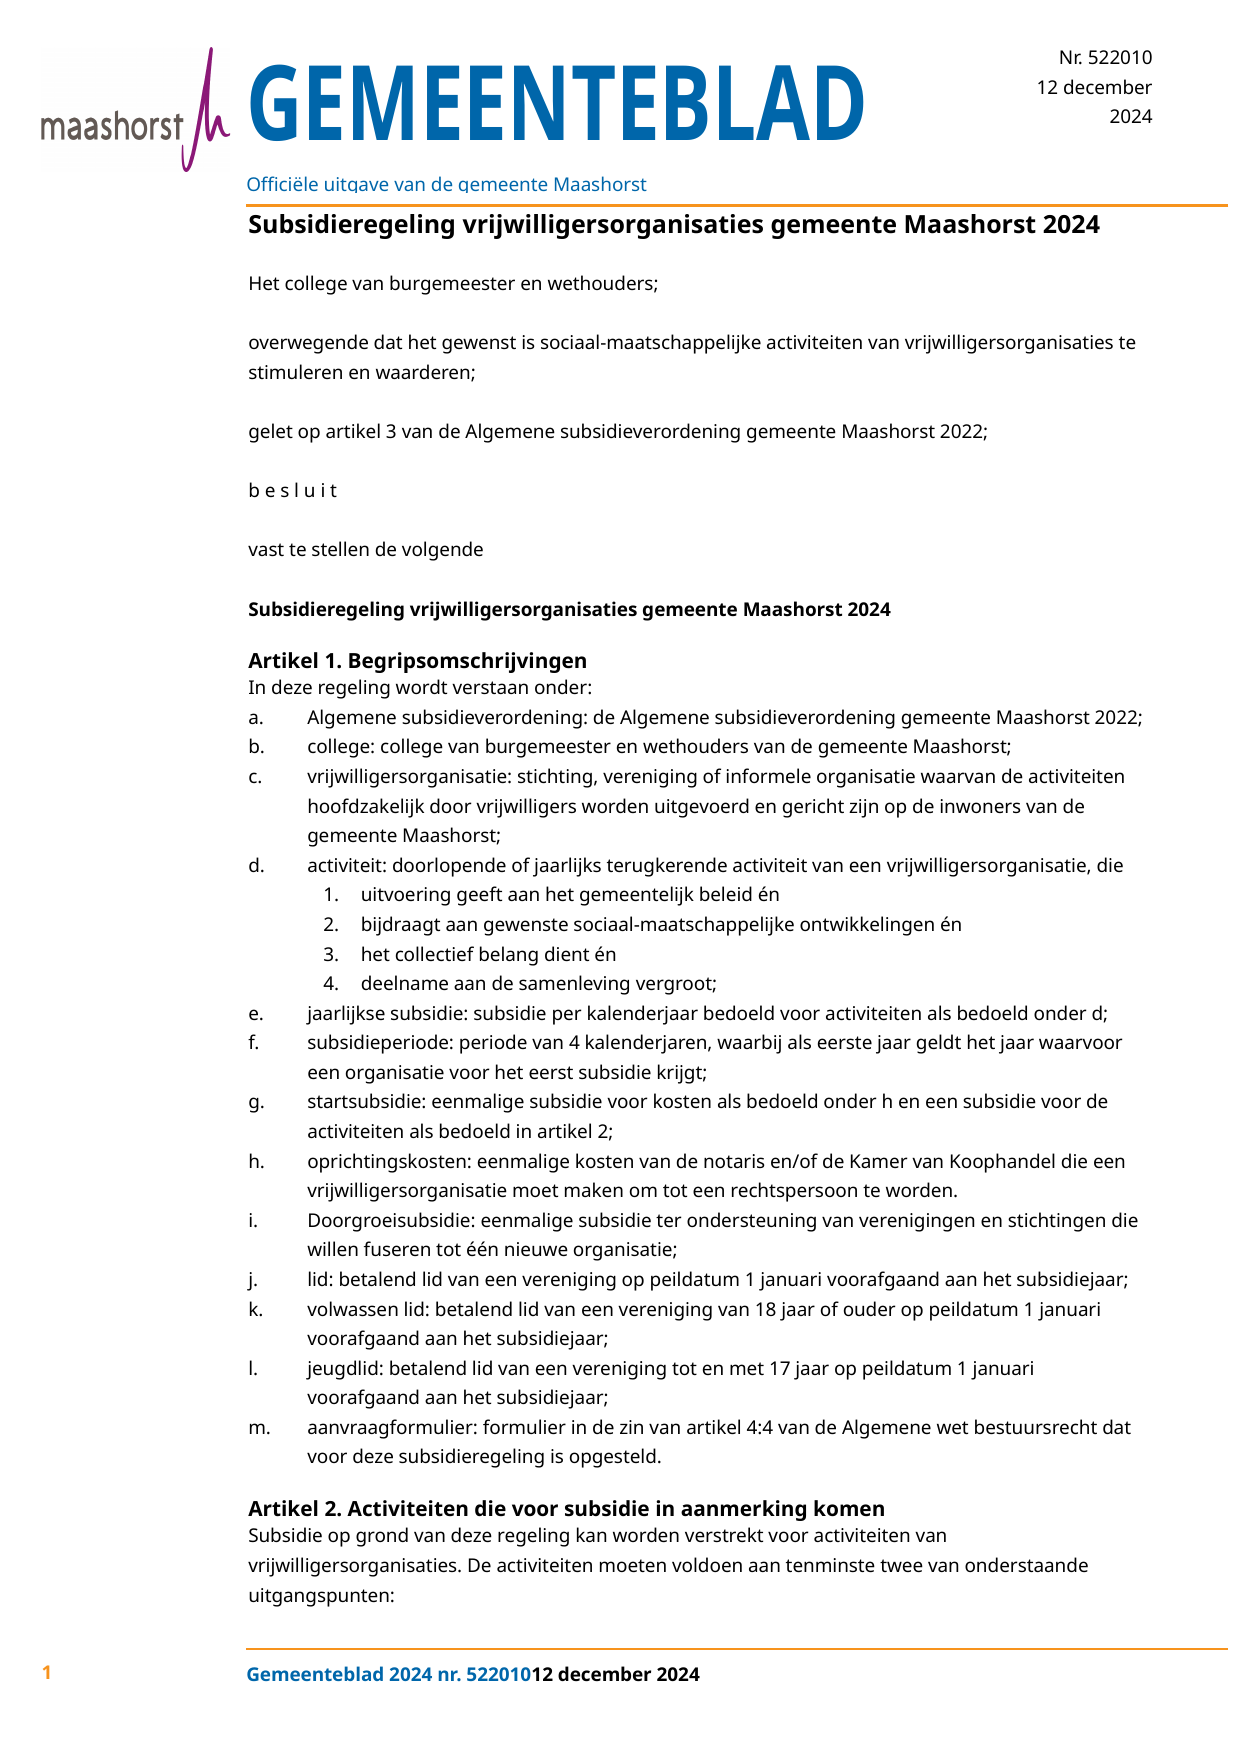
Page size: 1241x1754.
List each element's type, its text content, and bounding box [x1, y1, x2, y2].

list subsidieperiode: periode van 4 kalenderjaren, waarbij als eerste jaar geldt het jaar waarvoor een organisatie voor het eerst subsidie krijgt; [248, 1029, 1152, 1085]
list aanvraagformulier: formulier in de zin van artikel 4:4 van de Algemene wet bestuursrecht dat voor deze subsidieregeling is opgesteld. [248, 1414, 1152, 1469]
list activiteit: doorlopende of jaarlijks terugkerende activiteit van een vrijwilligersorganisatie, die [248, 852, 1152, 878]
list deelname aan de samenleving vergroot; [323, 970, 1152, 996]
text vast te stellen de volgende [248, 537, 1152, 562]
text Subsidie op grond van deze regeling kan worden verstrekt voor activiteiten van vrijwilligersorganisaties. De activiteiten moeten voldoen aan tenminste twee van onderstaande uitgangspunten: [248, 1523, 1152, 1607]
text gelet op artikel 3 van de Algemene subsidieverordening gemeente Maashorst 2022; [248, 418, 1152, 444]
list volwassen lid: betalend lid van een vereniging van 18 jaar of ouder op peildatum 1 januari voorafgaand aan het subsidiejaar; [248, 1296, 1152, 1351]
list jaarlijkse subsidie: subsidie per kalenderjaar bedoeld voor activiteiten als bedoeld onder d; [248, 1000, 1152, 1026]
text Artikel 1. Begripsomschrijvingen [248, 646, 1152, 674]
text Subsidieregeling vrijwilligersorganisaties gemeente Maashorst 2024 [248, 207, 1152, 241]
list bijdraagt aan gewenste sociaal-maatschappelijke ontwikkelingen én [323, 911, 1152, 937]
list lid: betalend lid van een vereniging op peildatum 1 januari voorafgaand aan het subsidiejaar; [248, 1266, 1152, 1292]
list vrijwilligersorganisatie: stichting, vereniging of informele organisatie waarvan de activiteiten hoofdzakelijk door vrijwilligers worden uitgevoerd en gericht zijn op de inwoners van de gemeente Maashorst; [248, 763, 1152, 848]
list oprichtingskosten: eenmalige kosten van de notaris en/of de Kamer van Koophandel die een vrijwilligersorganisatie moet maken om tot een rechtspersoon te worden. [248, 1148, 1152, 1203]
text In deze regeling wordt verstaan onder: [248, 674, 1152, 700]
list Doorgroeisubsidie: eenmalige subsidie ter ondersteuning van verenigingen en stichtingen die willen fuseren tot één nieuwe organisatie; [248, 1207, 1152, 1262]
text Het college van burgemeester en wethouders; [248, 270, 1152, 296]
list college: college van burgemeester en wethouders van de gemeente Maashorst; [248, 734, 1152, 759]
text Artikel 2. Activiteiten die voor subsidie in aanmerking komen [248, 1494, 1152, 1523]
text b e s l u i t [248, 477, 1152, 503]
picture [41, 47, 231, 172]
list jeugdlid: betalend lid van een vereniging tot en met 17 jaar op peildatum 1 januari voorafgaand aan het subsidiejaar; [248, 1355, 1152, 1410]
list startsubsidie: eenmalige subsidie voor kosten als bedoeld onder h en een subsidie voor de activiteiten als bedoeld in artikel 2; [248, 1089, 1152, 1144]
text overwegende dat het gewenst is sociaal-maatschappelijke activiteiten van vrijwilligersorganisaties te stimuleren en waarderen; [248, 329, 1152, 385]
list Algemene subsidieverordening: de Algemene subsidieverordening gemeente Maashorst 2022; [248, 704, 1152, 730]
list uitvoering geeft aan het gemeentelijk beleid én [323, 882, 1152, 907]
text Subsidieregeling vrijwilligersorganisaties gemeente Maashorst 2024 [248, 596, 1152, 621]
list het collectief belang dient én [323, 941, 1152, 967]
